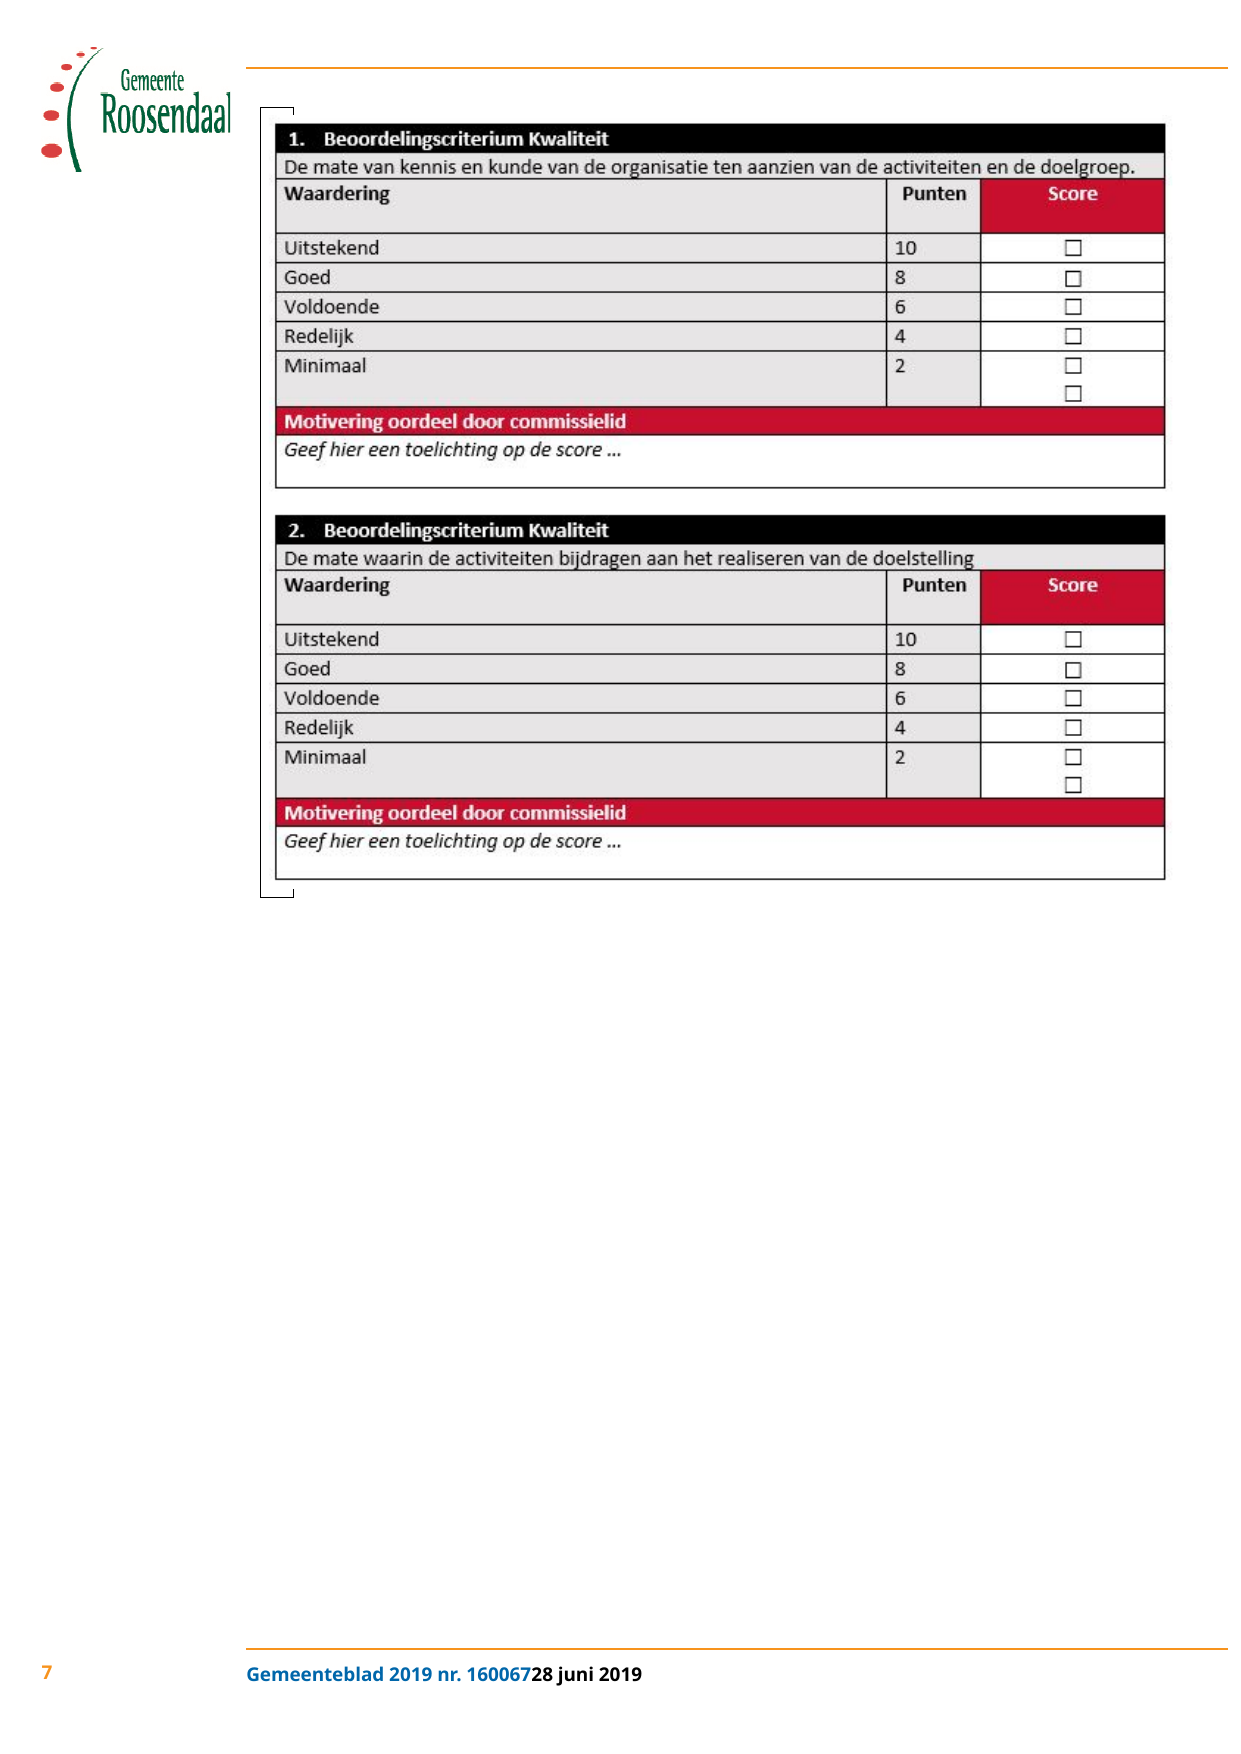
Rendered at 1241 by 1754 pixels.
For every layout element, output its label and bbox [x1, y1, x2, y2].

picture [41, 47, 231, 172]
picture [268, 115, 1173, 889]
